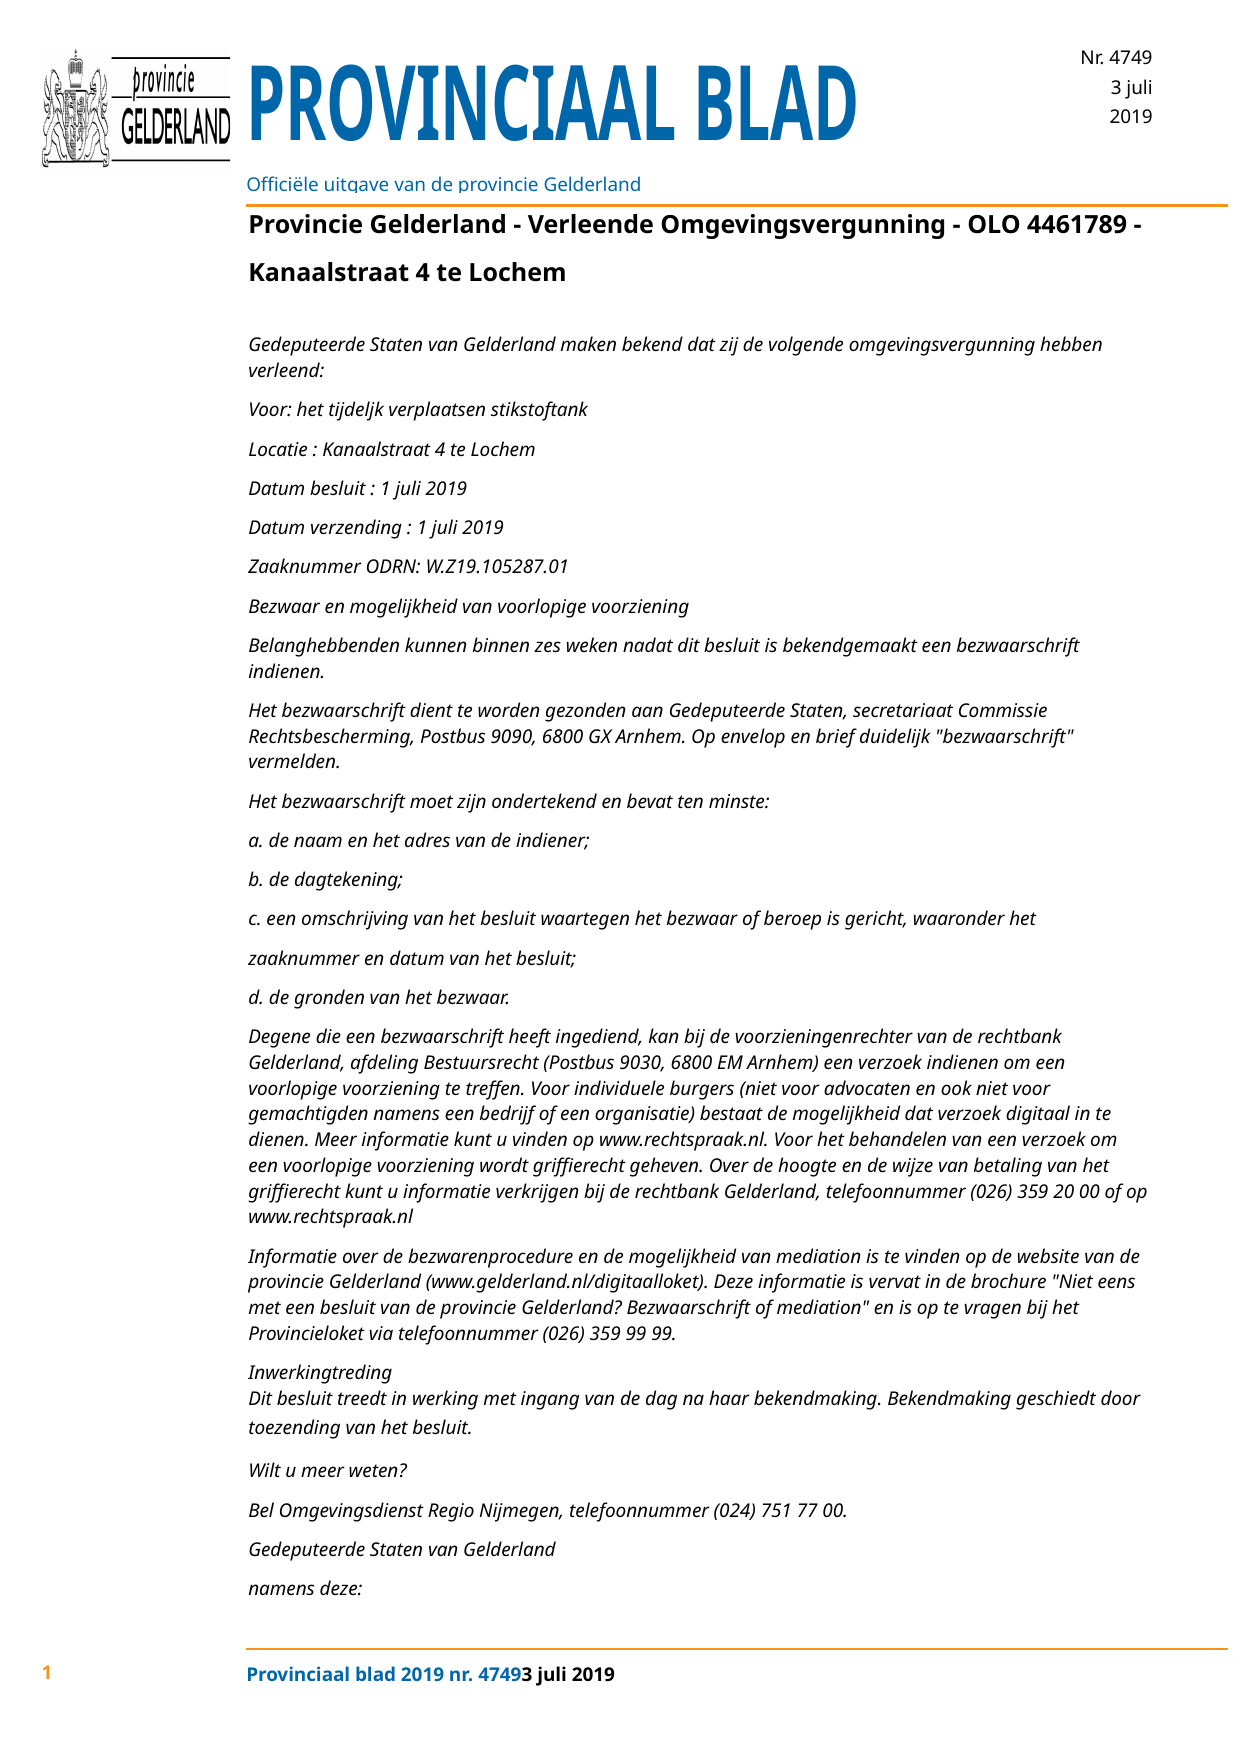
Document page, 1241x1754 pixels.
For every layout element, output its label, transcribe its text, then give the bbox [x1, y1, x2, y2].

picture [41, 47, 231, 172]
text Datum verzending : 1 juli 2019 [248, 514, 1152, 540]
text Gedeputeerde Staten van Gelderland [248, 1536, 1152, 1562]
text Gedeputeerde Staten van Gelderland maken bekend dat zij de volgende omgevingsvergunning hebben verleend: [248, 331, 1152, 383]
text Bel Omgevingsdienst Regio Nijmegen, telefoonnummer (024) 751 77 00. [248, 1497, 1152, 1523]
text Degene die een bezwaarschrift heeft ingediend, kan bij de voorzieningenrechter van de rechtbank Gelderland, afdeling Bestuursrecht (Postbus 9030, 6800 EM Arnhem) een verzoek indienen om een voorlopige voorziening te treffen. Voor individuele burgers (niet voor advocaten en ook niet voor gemachtigden namens een bedrijf of een organisatie) bestaat de mogelijkheid dat verzoek digitaal in te dienen. Meer informatie kunt u vinden op www.rechtspraak.nl. Voor het behandelen van een verzoek om een voorlopige voorziening wordt griffierecht geheven. Over de hoogte en de wijze van betaling van het griffierecht kunt u informatie verkrijgen bij de rechtbank Gelderland, telefoonnummer (026) 359 20 00 of op www.rechtspraak.nl [248, 1023, 1152, 1229]
text c. een omschrijving van het besluit waartegen het bezwaar of beroep is gericht, waaronder het [248, 906, 1152, 931]
text Datum besluit : 1 juli 2019 [248, 475, 1152, 501]
text Locatie : Kanaalstraat 4 te Lochem [248, 436, 1152, 461]
text Voor: het tijdeljk verplaatsen stikstoftank [248, 396, 1152, 422]
text Het bezwaarschrift moet zijn ondertekend en bevat ten minste: [248, 788, 1152, 813]
text d. de gronden van het bezwaar. [248, 984, 1152, 1010]
text Bezwaar en mogelijkheid van voorlopige voorziening [248, 593, 1152, 618]
text Dit besluit treedt in werking met ingang van de dag na haar bekendmaking. Bekendmaking geschiedt door toezending van het besluit. [248, 1385, 1152, 1440]
text Wilt u meer weten? [248, 1458, 1152, 1483]
text b. de dagtekening; [248, 866, 1152, 892]
text Provincie Gelderland - Verleende Omgevingsvergunning - OLO 4461789 - Kanaalstraat 4 te Lochem [248, 207, 1152, 288]
text Het bezwaarschrift dient te worden gezonden aan Gedeputeerde Staten, secretariaat Commissie Rechtsbescherming, Postbus 9090, 6800 GX Arnhem. Op envelop en brief duidelijk "bezwaarschrift" vermelden. [248, 697, 1152, 774]
text Informatie over de bezwarenprocedure en de mogelijkheid van mediation is te vinden op de website van de provincie Gelderland (www.gelderland.nl/digitaalloket). Deze informatie is vervat in de brochure "Niet eens met een besluit van de provincie Gelderland? Bezwaarschrift of mediation" en is op te vragen bij het Provincieloket via telefoonnummer (026) 359 99 99. [248, 1243, 1152, 1346]
text a. de naam en het adres van de indiener; [248, 827, 1152, 853]
text zaaknummer en datum van het besluit; [248, 945, 1152, 971]
text namens deze: [248, 1576, 1152, 1601]
text Zaaknummer ODRN: W.Z19.105287.01 [248, 553, 1152, 579]
text Inwerkingtreding [248, 1359, 1152, 1385]
text Belanghebbenden kunnen binnen zes weken nadat dit besluit is bekendgemaakt een bezwaarschrift indienen. [248, 632, 1152, 683]
